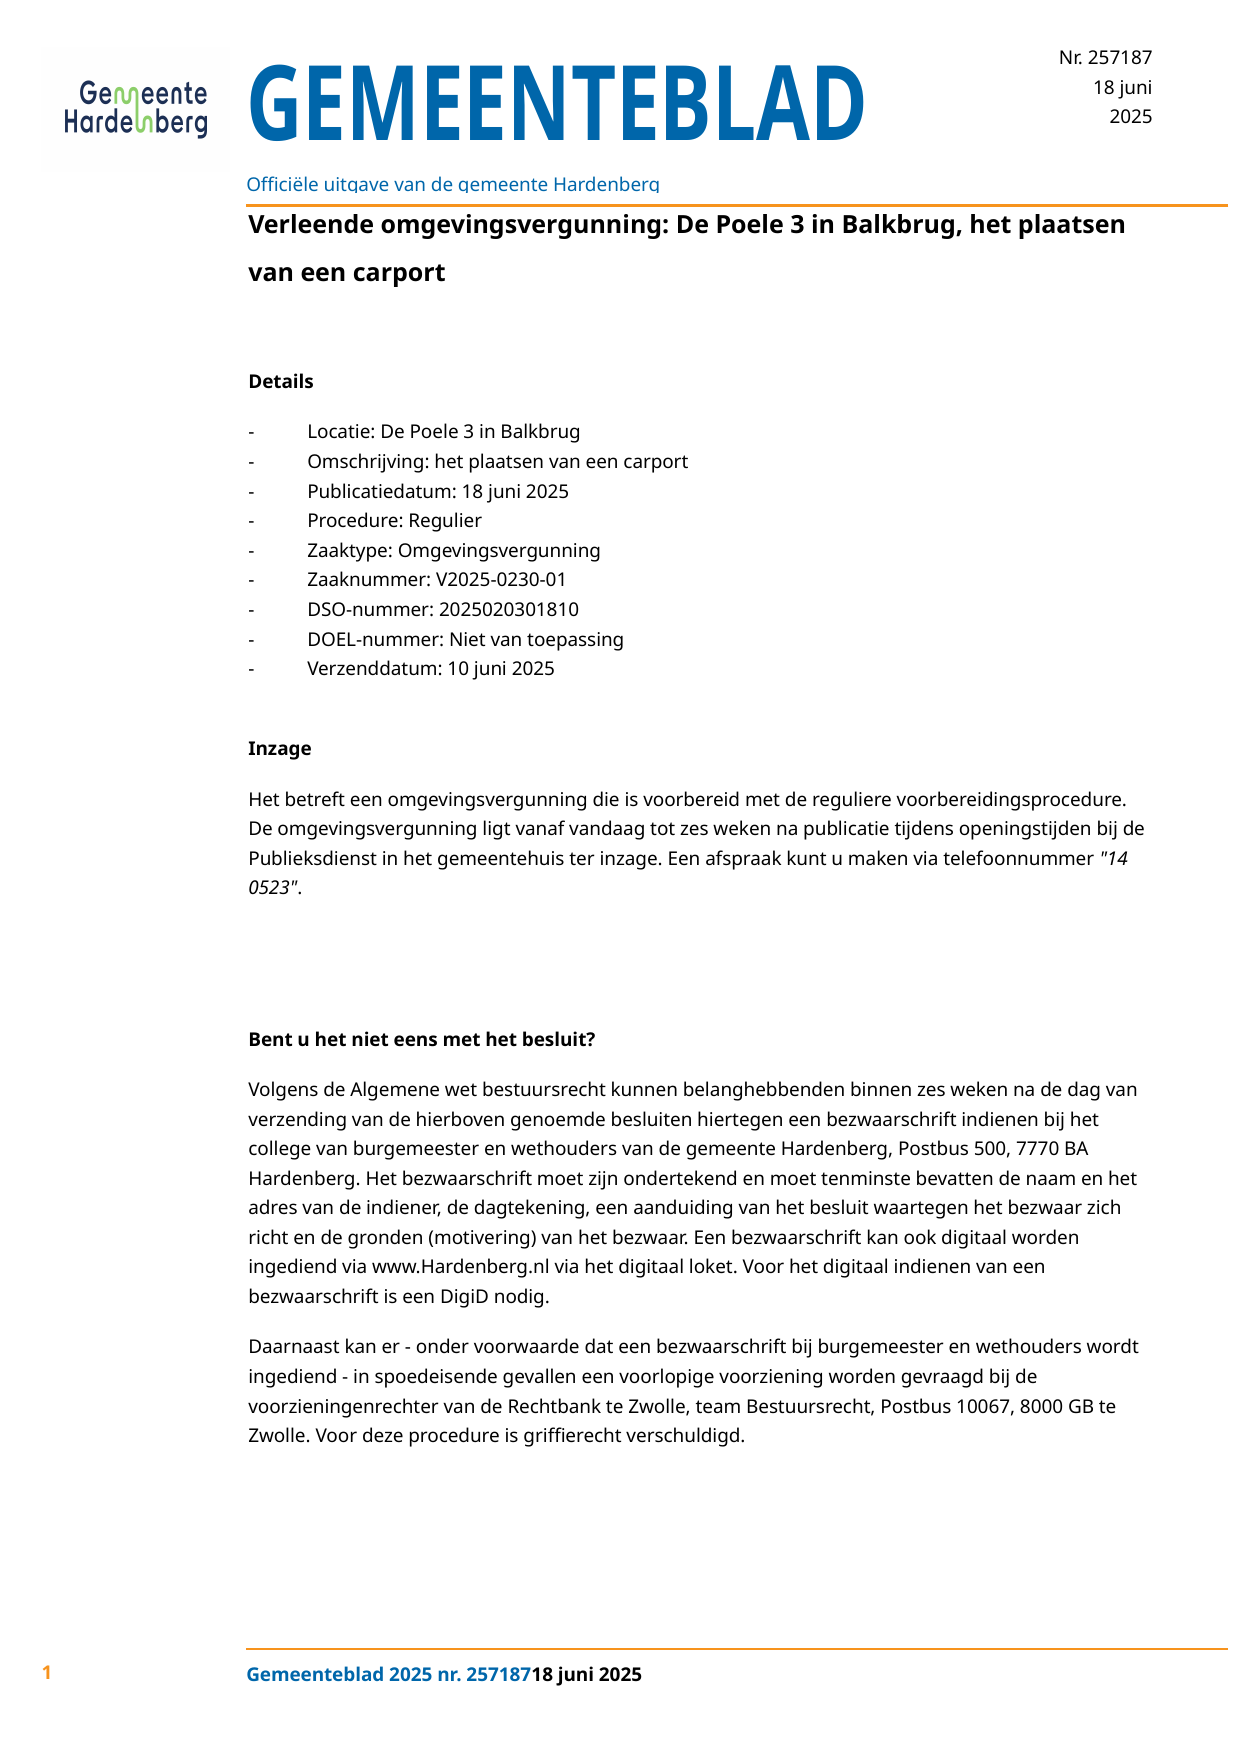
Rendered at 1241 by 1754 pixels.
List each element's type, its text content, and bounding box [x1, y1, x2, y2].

list Procedure: Regulier [248, 507, 1152, 533]
list Zaaknummer: V2025-0230-01 [248, 567, 1152, 592]
text Volgens de Algemene wet bestuursrecht kunnen belanghebbenden binnen zes weken na de dag van verzending van de hierboven genoemde besluiten hiertegen een bezwaarschrift indienen bij het college van burgemeester en wethouders van de gemeente Hardenberg, Postbus 500, 7770 BA Hardenberg. Het bezwaarschrift moet zijn ondertekend en moet tenminste bevatten de naam en het adres van de indiener, de dagtekening, een aanduiding van het besluit waartegen het bezwaar zich richt en de gronden (motivering) van het bezwaar. Een bezwaarschrift kan ook digitaal worden ingediend via www.Hardenberg.nl via het digitaal loket. Voor het digitaal indienen van een bezwaarschrift is een DigiD nodig. [248, 1076, 1152, 1309]
list DOEL-nummer: Niet van toepassing [248, 626, 1152, 652]
text Daarnaast kan er - onder voorwaarde dat een bezwaarschrift bij burgemeester en wethouders wordt ingediend - in spoedeisende gevallen een voorlopige voorziening worden gevraagd bij de voorzieningenrechter van de Rechtbank te Zwolle, team Bestuursrecht, Postbus 10067, 8000 GB te Zwolle. Voor deze procedure is griffierecht verschuldigd. [248, 1334, 1152, 1448]
text Het betreft een omgevingsvergunning die is voorbereid met de reguliere voorbereidingsprocedure. De omgevingsvergunning ligt vanaf vandaag tot zes weken na publicatie tijdens openingstijden bij de Publieksdienst in het gemeentehuis ter inzage. Een afspraak kunt u maken via telefoonnummer "14 0523". [248, 786, 1152, 900]
text Details [248, 368, 1152, 394]
list Verzenddatum: 10 juni 2025 [248, 655, 1152, 681]
list Zaaktype: Omgevingsvergunning [248, 537, 1152, 563]
list DSO-nummer: 2025020301810 [248, 596, 1152, 622]
text Verleende omgevingsvergunning: De Poele 3 in Balkbrug, het plaatsen van een carport [248, 207, 1152, 288]
picture [41, 47, 231, 172]
list Locatie: De Poele 3 in Balkbrug [248, 419, 1152, 444]
text Bent u het niet eens met het besluit? [248, 1026, 1152, 1052]
list Publicatiedatum: 18 juni 2025 [248, 478, 1152, 504]
list Omschrijving: het plaatsen van een carport [248, 448, 1152, 474]
text Inzage [248, 735, 1152, 761]
